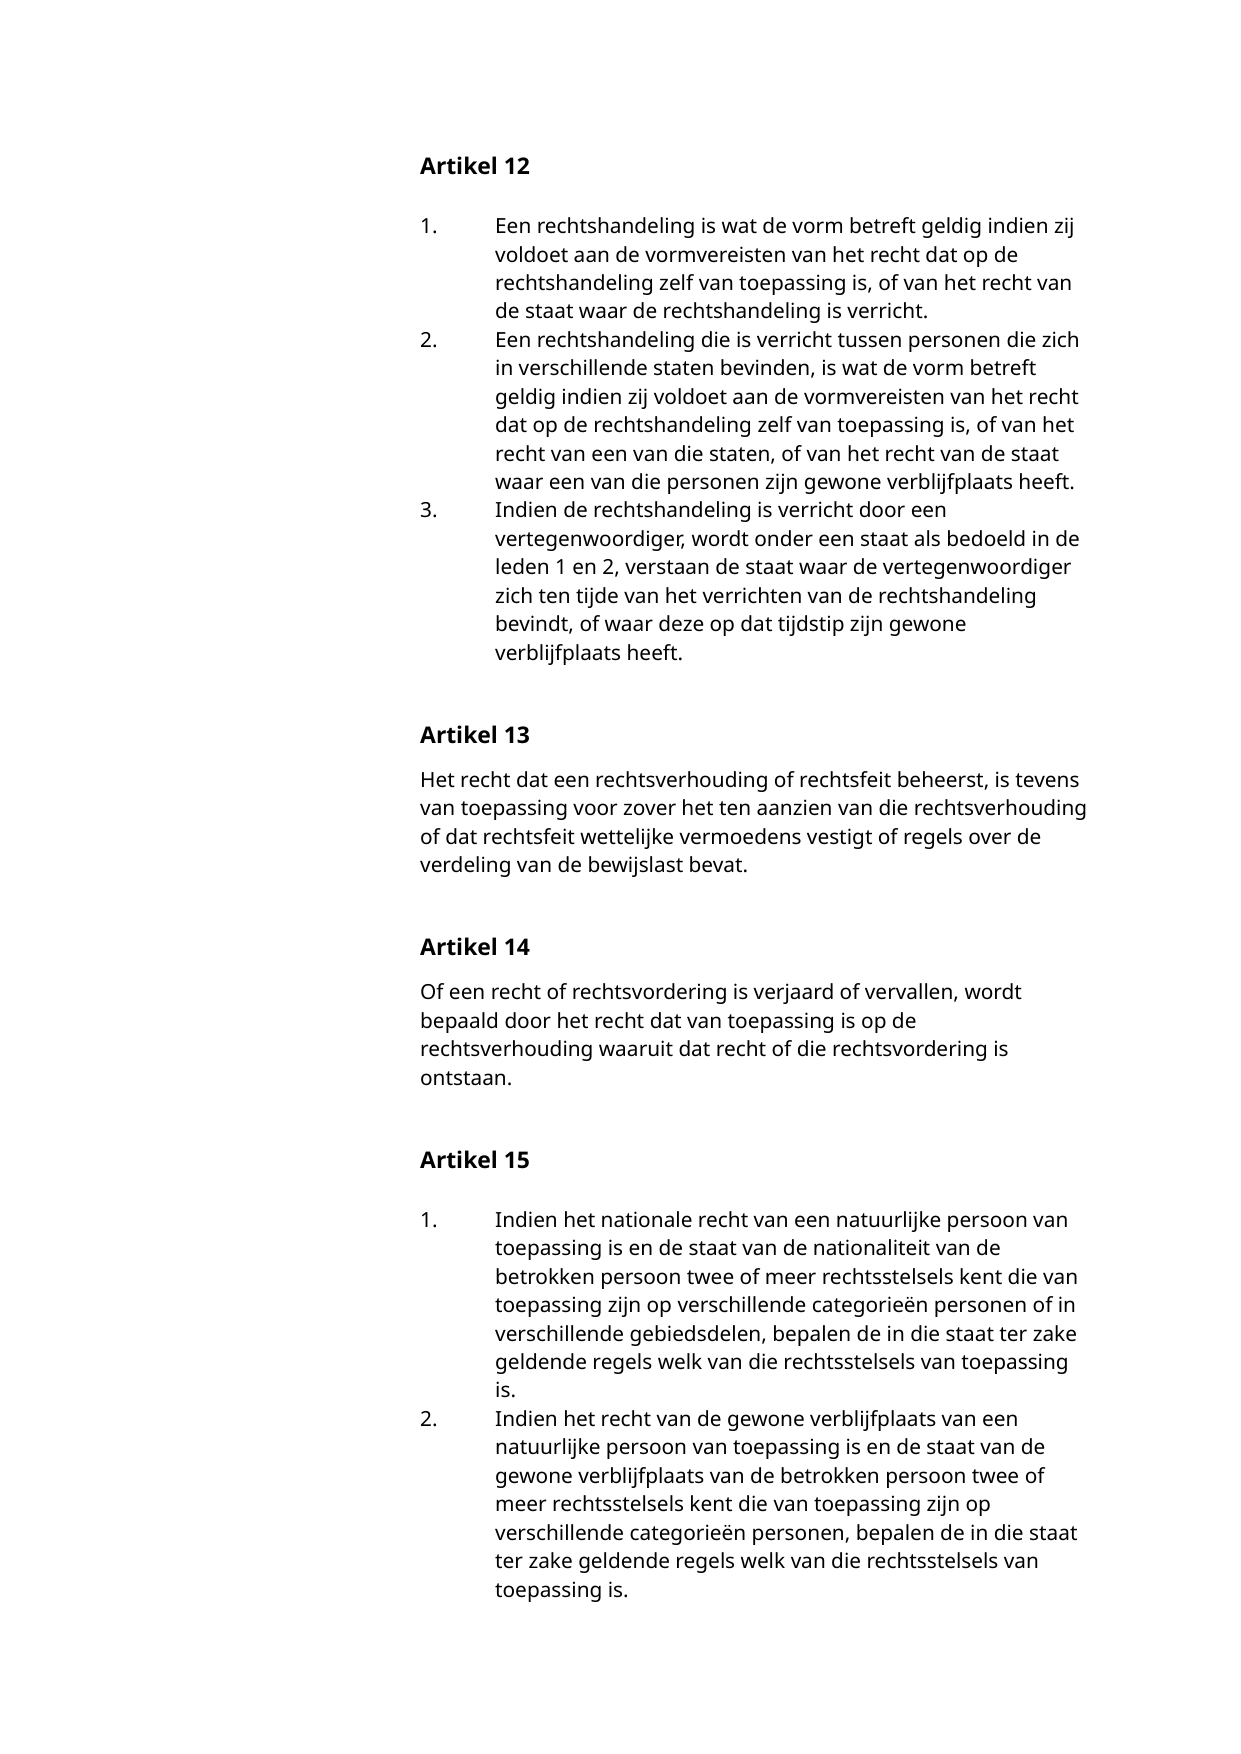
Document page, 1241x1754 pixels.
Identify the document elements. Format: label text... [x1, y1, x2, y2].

list Indien het recht van de gewone verblijfplaats van een natuurlijke persoon van toepassing is en de staat van de gewone verblijfplaats van de betrokken persoon twee of meer rechtsstelsels kent die van toepassing zijn op verschillende categorieën personen, bepalen de in die staat ter zake geldende regels welk van die rechtsstelsels van toepassing is. [420, 1404, 1090, 1603]
list Een rechtshandeling die is verricht tussen personen die zich in verschillende staten bevinden, is wat de vorm betreft geldig indien zij voldoet aan de vormvereisten van het recht dat op de rechtshandeling zelf van toepassing is, of van het recht van een van die staten, of van het recht van de staat waar een van die personen zijn gewone verblijfplaats heeft. [420, 325, 1090, 496]
list Indien het nationale recht van een natuurlijke persoon van toepassing is en de staat van de nationaliteit van de betrokken persoon twee of meer rechtsstelsels kent die van toepassing zijn op verschillende categorieën personen of in verschillende gebiedsdelen, bepalen de in die staat ter zake geldende regels welk van die rechtsstelsels van toepassing is. [420, 1205, 1090, 1404]
subtitle Artikel 14 [420, 931, 1090, 962]
subtitle Artikel 15 [420, 1144, 1090, 1175]
list Indien de rechtshandeling is verricht door een vertegenwoordiger, wordt onder een staat als bedoeld in de leden 1 en 2, verstaan de staat waar de vertegenwoordiger zich ten tijde van het verrichten van de rechtshandeling bevindt, of waar deze op dat tijdstip zijn gewone verblijfplaats heeft. [420, 496, 1090, 666]
text Het recht dat een rechtsverhouding of rechtsfeit beheerst, is tevens van toepassing voor zover het ten aanzien van die rechtsverhouding of dat rechtsfeit wettelijke vermoedens vestigt of regels over de verdeling van de bewijslast bevat. [420, 765, 1090, 879]
text Of een recht of rechtsvordering is verjaard of vervallen, wordt bepaald door het recht dat van toepassing is op de rechtsverhouding waaruit dat recht of die rechtsvordering is ontstaan. [420, 977, 1090, 1091]
list Een rechtshandeling is wat de vorm betreft geldig indien zij voldoet aan de vormvereisten van het recht dat op de rechtshandeling zelf van toepassing is, of van het recht van de staat waar de rechtshandeling is verricht. [420, 211, 1090, 325]
subtitle Artikel 12 [420, 150, 1090, 181]
subtitle Artikel 13 [420, 719, 1090, 750]
